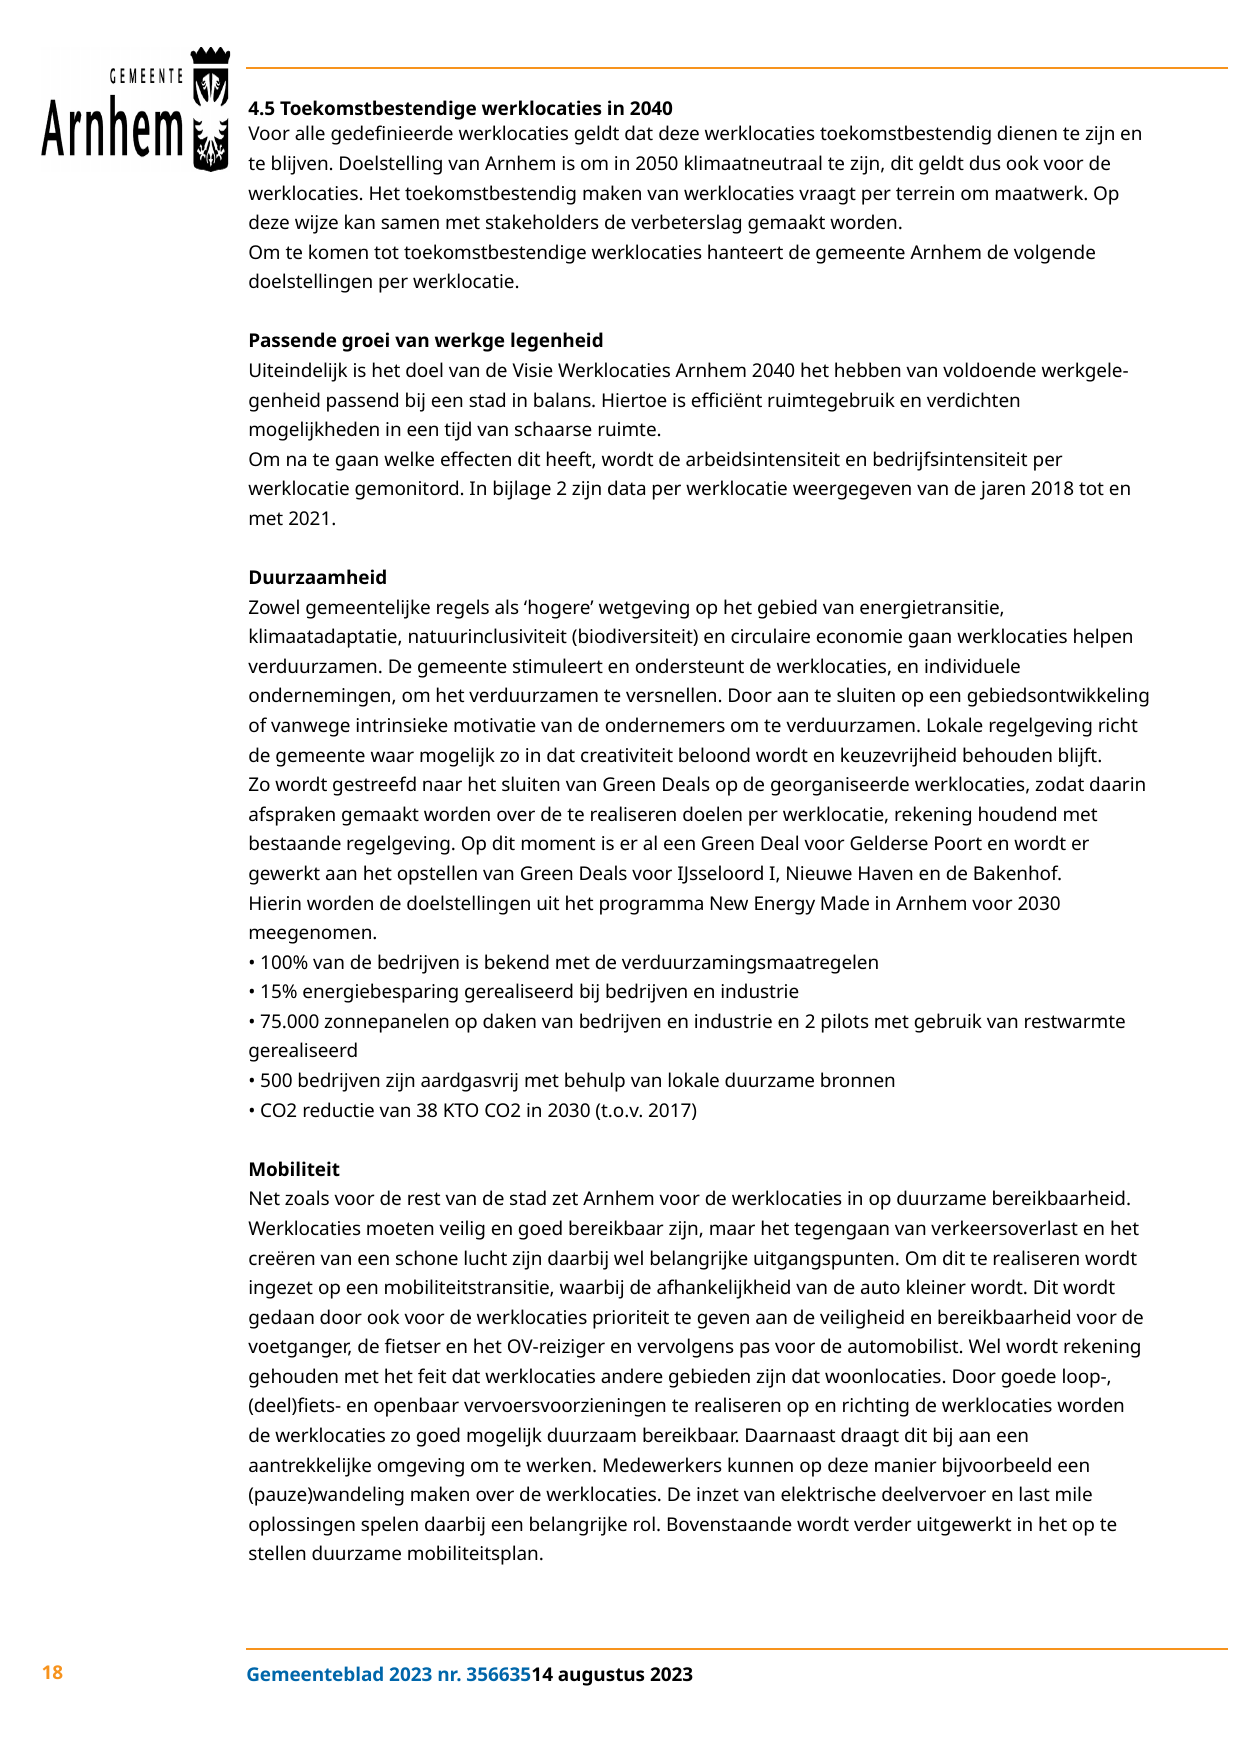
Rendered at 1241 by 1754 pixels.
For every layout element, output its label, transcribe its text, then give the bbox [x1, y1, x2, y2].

text • 100% van de bedrijven is bekend met de verduurzamingsmaatregelen [248, 949, 1152, 974]
text Zowel gemeentelijke regels als ‘hogere’ wetgeving op het gebied van energietransitie, klimaatadaptatie, natuurinclusiviteit (biodiversiteit) en circulaire economie gaan werklocaties helpen verduurzamen. De gemeente stimuleert en ondersteunt de werklocaties, en individuele ondernemingen, om het verduurzamen te versnellen. Door aan te sluiten op een gebiedsontwikkeling of vanwege intrinsieke motivatie van de ondernemers om te verduurzamen. Lokale regelgeving richt de gemeente waar mogelijk zo in dat creativiteit beloond wordt en keuzevrijheid behouden blijft. [248, 594, 1152, 767]
text 4.5 Toekomstbestendige werklocaties in 2040 [248, 95, 1152, 121]
picture [41, 47, 231, 172]
text • CO2 reductie van 38 KTO CO2 in 2030 (t.o.v. 2017) [248, 1097, 1152, 1122]
text Om na te gaan welke effecten dit heeft, wordt de arbeidsintensiteit en bedrijfsintensiteit per werklocatie gemonitord. In bijlage 2 zijn data per werklocatie weergegeven van de jaren 2018 tot en met 2021. [248, 446, 1152, 531]
text Passende groei van werkge legenheid [248, 328, 1152, 353]
text Zo wordt gestreefd naar het sluiten van Green Deals op de georganiseerde werklocaties, zodat daarin afspraken gemaakt worden over de te realiseren doelen per werklocatie, rekening houdend met bestaande regelgeving. Op dit moment is er al een Green Deal voor Gelderse Poort en wordt er gewerkt aan het opstellen van Green Deals voor IJsseloord I, Nieuwe Haven en de Bakenhof. [248, 771, 1152, 886]
text • 15% energiebesparing gerealiseerd bij bedrijven en industrie [248, 978, 1152, 1004]
text Voor alle gedefinieerde werklocaties geldt dat deze werklocaties toekomstbestendig dienen te zijn en te blijven. Doelstelling van Arnhem is om in 2050 klimaatneutraal te zijn, dit geldt dus ook voor de werklocaties. Het toekomstbestendig maken van werklocaties vraagt per terrein om maatwerk. Op deze wijze kan samen met stakeholders de verbeterslag gemaakt worden. [248, 121, 1152, 235]
text Om te komen tot toekomstbestendige werklocaties hanteert de gemeente Arnhem de volgende doelstellingen per werklocatie. [248, 239, 1152, 294]
text • 75.000 zonnepanelen op daken van bedrijven en industrie en 2 pilots met gebruik van restwarmte gerealiseerd [248, 1008, 1152, 1063]
text Net zoals voor de rest van de stad zet Arnhem voor de werklocaties in op duurzame bereikbaarheid. Werklocaties moeten veilig en goed bereikbaar zijn, maar het tegengaan van verkeersoverlast en het creëren van een schone lucht zijn daarbij wel belangrijke uitgangspunten. Om dit te realiseren wordt ingezet op een mobiliteitstransitie, waarbij de afhankelijkheid van de auto kleiner wordt. Dit wordt gedaan door ook voor de werklocaties prioriteit te geven aan de veiligheid en bereikbaarheid voor de voetganger, de fietser en het OV-reiziger en vervolgens pas voor de automobilist. Wel wordt rekening gehouden met het feit dat werklocaties andere gebieden zijn dat woonlocaties. Door goede loop-, (deel)fiets- en openbaar vervoersvoorzieningen te realiseren op en richting de werklocaties worden de werklocaties zo goed mogelijk duurzaam bereikbaar. Daarnaast draagt dit bij aan een aantrekkelijke omgeving om te werken. Medewerkers kunnen op deze manier bijvoorbeeld een (pauze)wandeling maken over de werklocaties. De inzet van elektrische deelvervoer en last mile oplossingen spelen daarbij een belangrijke rol. Bovenstaande wordt verder uitgewerkt in het op te stellen duurzame mobiliteitsplan. [248, 1186, 1152, 1566]
text Uiteindelijk is het doel van de Visie Werklocaties Arnhem 2040 het hebben van voldoende werkgele-genheid passend bij een stad in balans. Hiertoe is efficiënt ruimtegebruik en verdichten mogelijkheden in een tijd van schaarse ruimte. [248, 357, 1152, 442]
text Duurzaamheid [248, 564, 1152, 590]
text • 500 bedrijven zijn aardgasvrij met behulp van lokale duurzame bronnen [248, 1067, 1152, 1093]
text Mobiliteit [248, 1156, 1152, 1182]
text Hierin worden de doelstellingen uit het programma New Energy Made in Arnhem voor 2030 meegenomen. [248, 890, 1152, 945]
